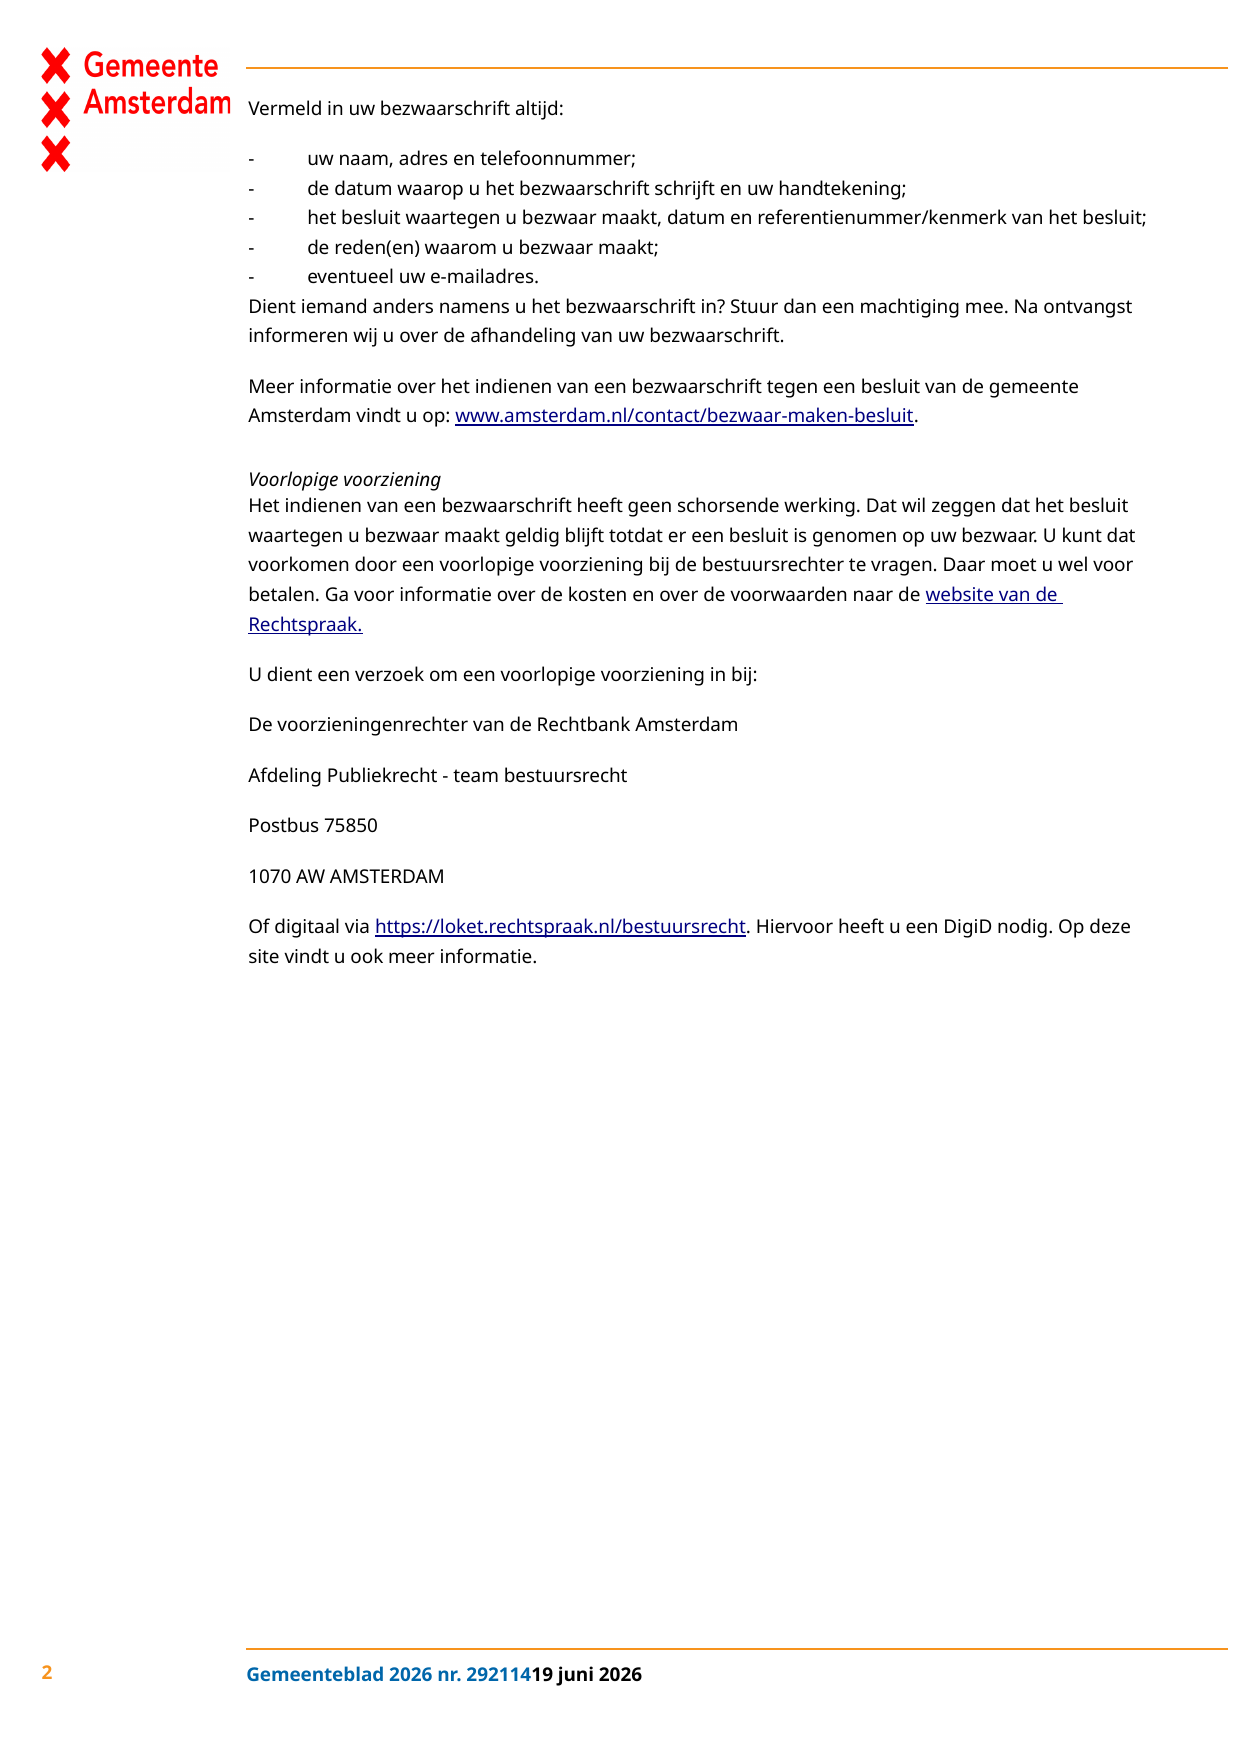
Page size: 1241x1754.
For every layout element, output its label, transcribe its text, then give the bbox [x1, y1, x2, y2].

text Postbus 75850 [248, 812, 1152, 838]
picture [41, 47, 231, 172]
list de datum waarop u het bezwaarschrift schrijft en uw handtekening; [248, 175, 1152, 201]
list eventueel uw e-mailadres. [248, 263, 1152, 289]
list de reden(en) waarom u bezwaar maakt; [248, 234, 1152, 260]
text Afdeling Publiekrecht - team bestuursrecht [248, 762, 1152, 788]
list uw naam, adres en telefoonnummer; [248, 145, 1152, 171]
text Voorlopige voorziening [248, 467, 1152, 492]
list het besluit waartegen u bezwaar maakt, datum en referentienummer/kenmerk van het besluit; [248, 204, 1152, 230]
text Dient iemand anders namens u het bezwaarschrift in? Stuur dan een machtiging mee. Na ontvangst informeren wij u over de afhandeling van uw bezwaarschrift. [248, 293, 1152, 348]
text De voorzieningenrechter van de Rechtbank Amsterdam [248, 712, 1152, 737]
text 1070 AW AMSTERDAM [248, 863, 1152, 888]
text Het indienen van een bezwaarschrift heeft geen schorsende werking. Dat wil zeggen dat het besluit waartegen u bezwaar maakt geldig blijft totdat er een besluit is genomen op uw bezwaar. U kunt dat voorkomen door een voorlopige voorziening bij de bestuursrechter te vragen. Daar moet u wel voor betalen. Ga voor informatie over de kosten en over de voorwaarden naar de website van de Rechtspraak. [248, 492, 1152, 636]
text Vermeld in uw bezwaarschrift altijd: [248, 95, 1152, 121]
text Of digitaal via https://loket.rechtspraak.nl/bestuursrecht. Hiervoor heeft u een DigiD nodig. Op deze site vindt u ook meer informatie. [248, 913, 1152, 968]
text U dient een verzoek om een voorlopige voorziening in bij: [248, 661, 1152, 687]
text Meer informatie over het indienen van een bezwaarschrift tegen een besluit van de gemeente Amsterdam vindt u op: www.amsterdam.nl/contact/bezwaar-maken-besluit. [248, 373, 1152, 428]
